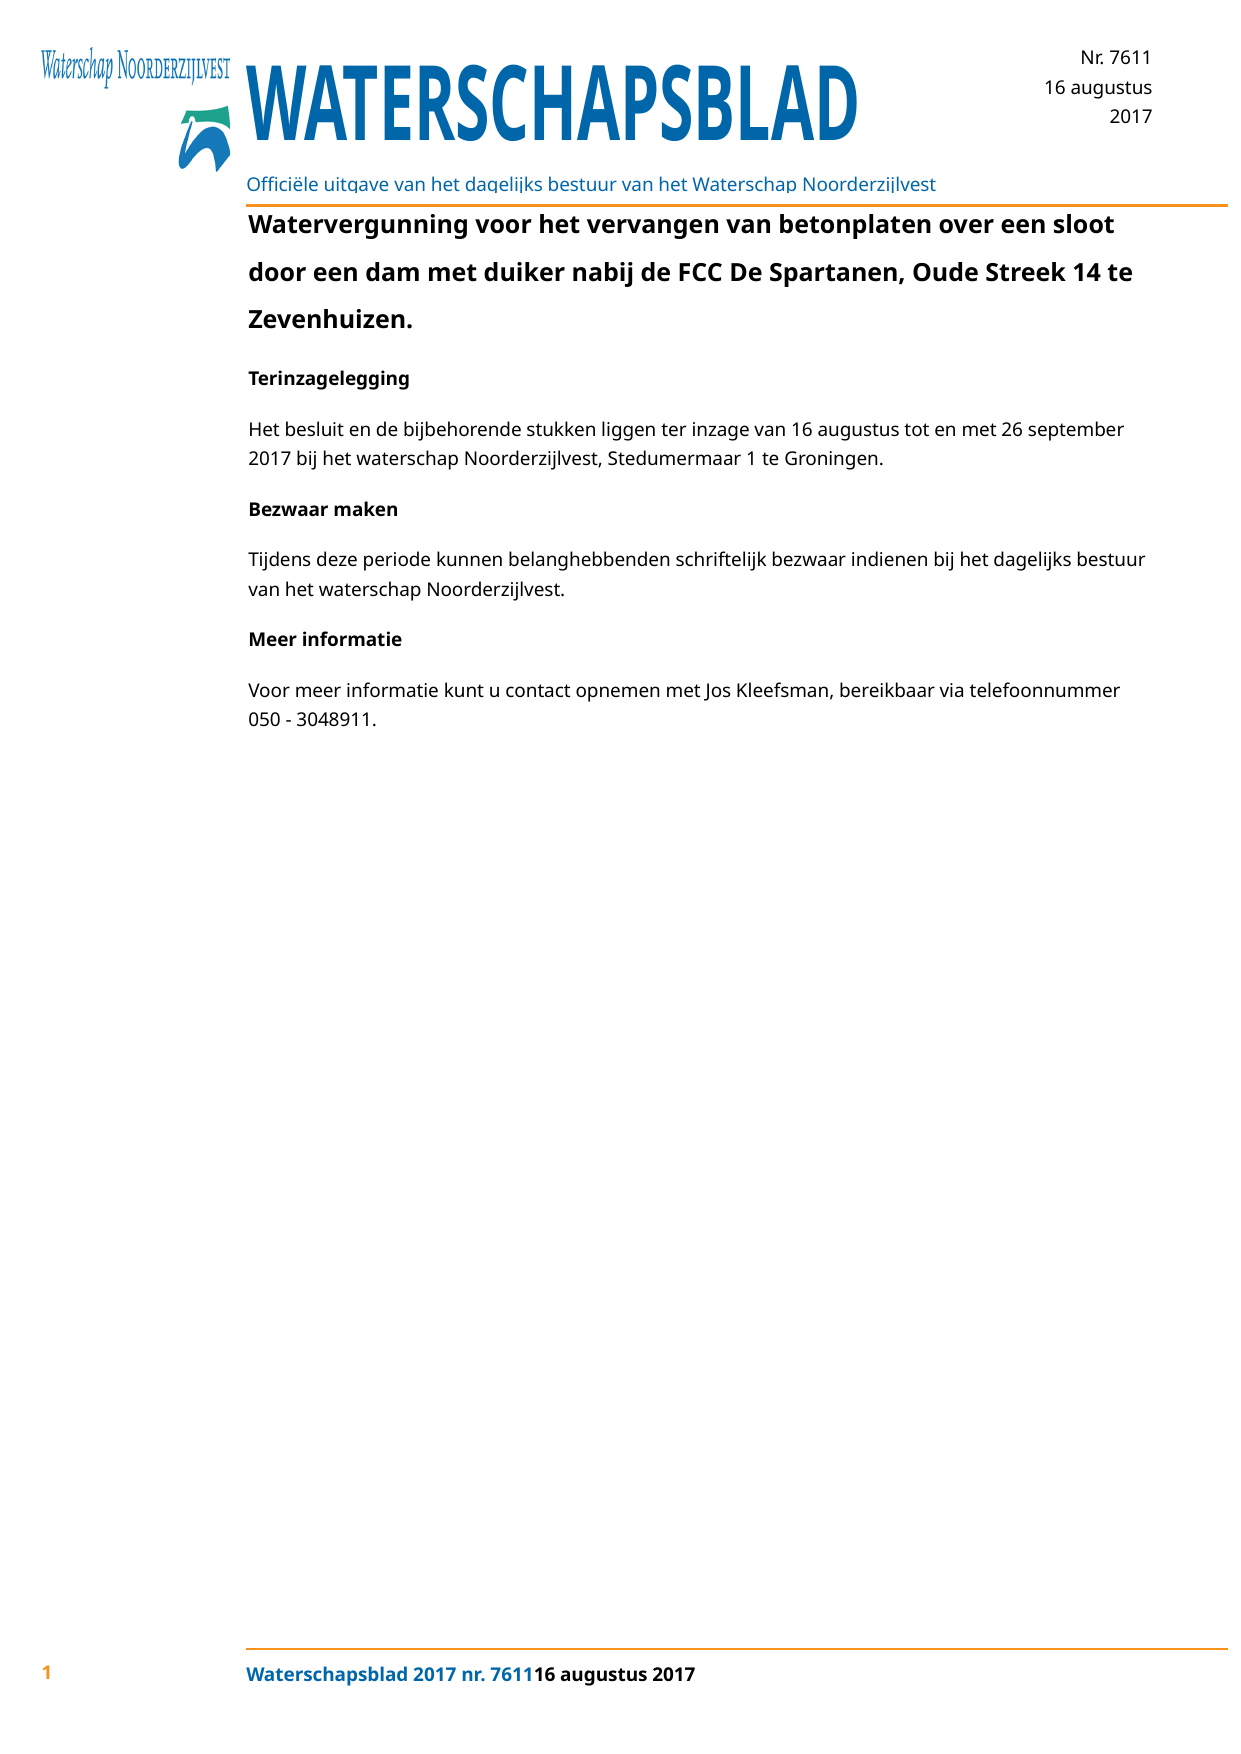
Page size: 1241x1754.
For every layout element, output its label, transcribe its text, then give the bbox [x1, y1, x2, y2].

text Voor meer informatie kunt u contact opnemen met Jos Kleefsman, bereikbaar via telefoonnummer 050 - 3048911. [248, 677, 1152, 732]
text Terinzagelegging [248, 366, 1152, 391]
text Meer informatie [248, 626, 1152, 652]
text Watervergunning voor het vervangen van betonplaten over een sloot door een dam met duiker nabij de FCC De Spartanen, Oude Streek 14 te Zevenhuizen. [248, 207, 1152, 336]
text Bezwaar maken [248, 496, 1152, 522]
picture [41, 47, 231, 172]
text Tijdens deze periode kunnen belanghebbenden schriftelijk bezwaar indienen bij het dagelijks bestuur van het waterschap Noorderzijlvest. [248, 546, 1152, 602]
text Het besluit en de bijbehorende stukken liggen ter inzage van 16 augustus tot en met 26 september 2017 bij het waterschap Noorderzijlvest, Stedumermaar 1 te Groningen. [248, 416, 1152, 471]
